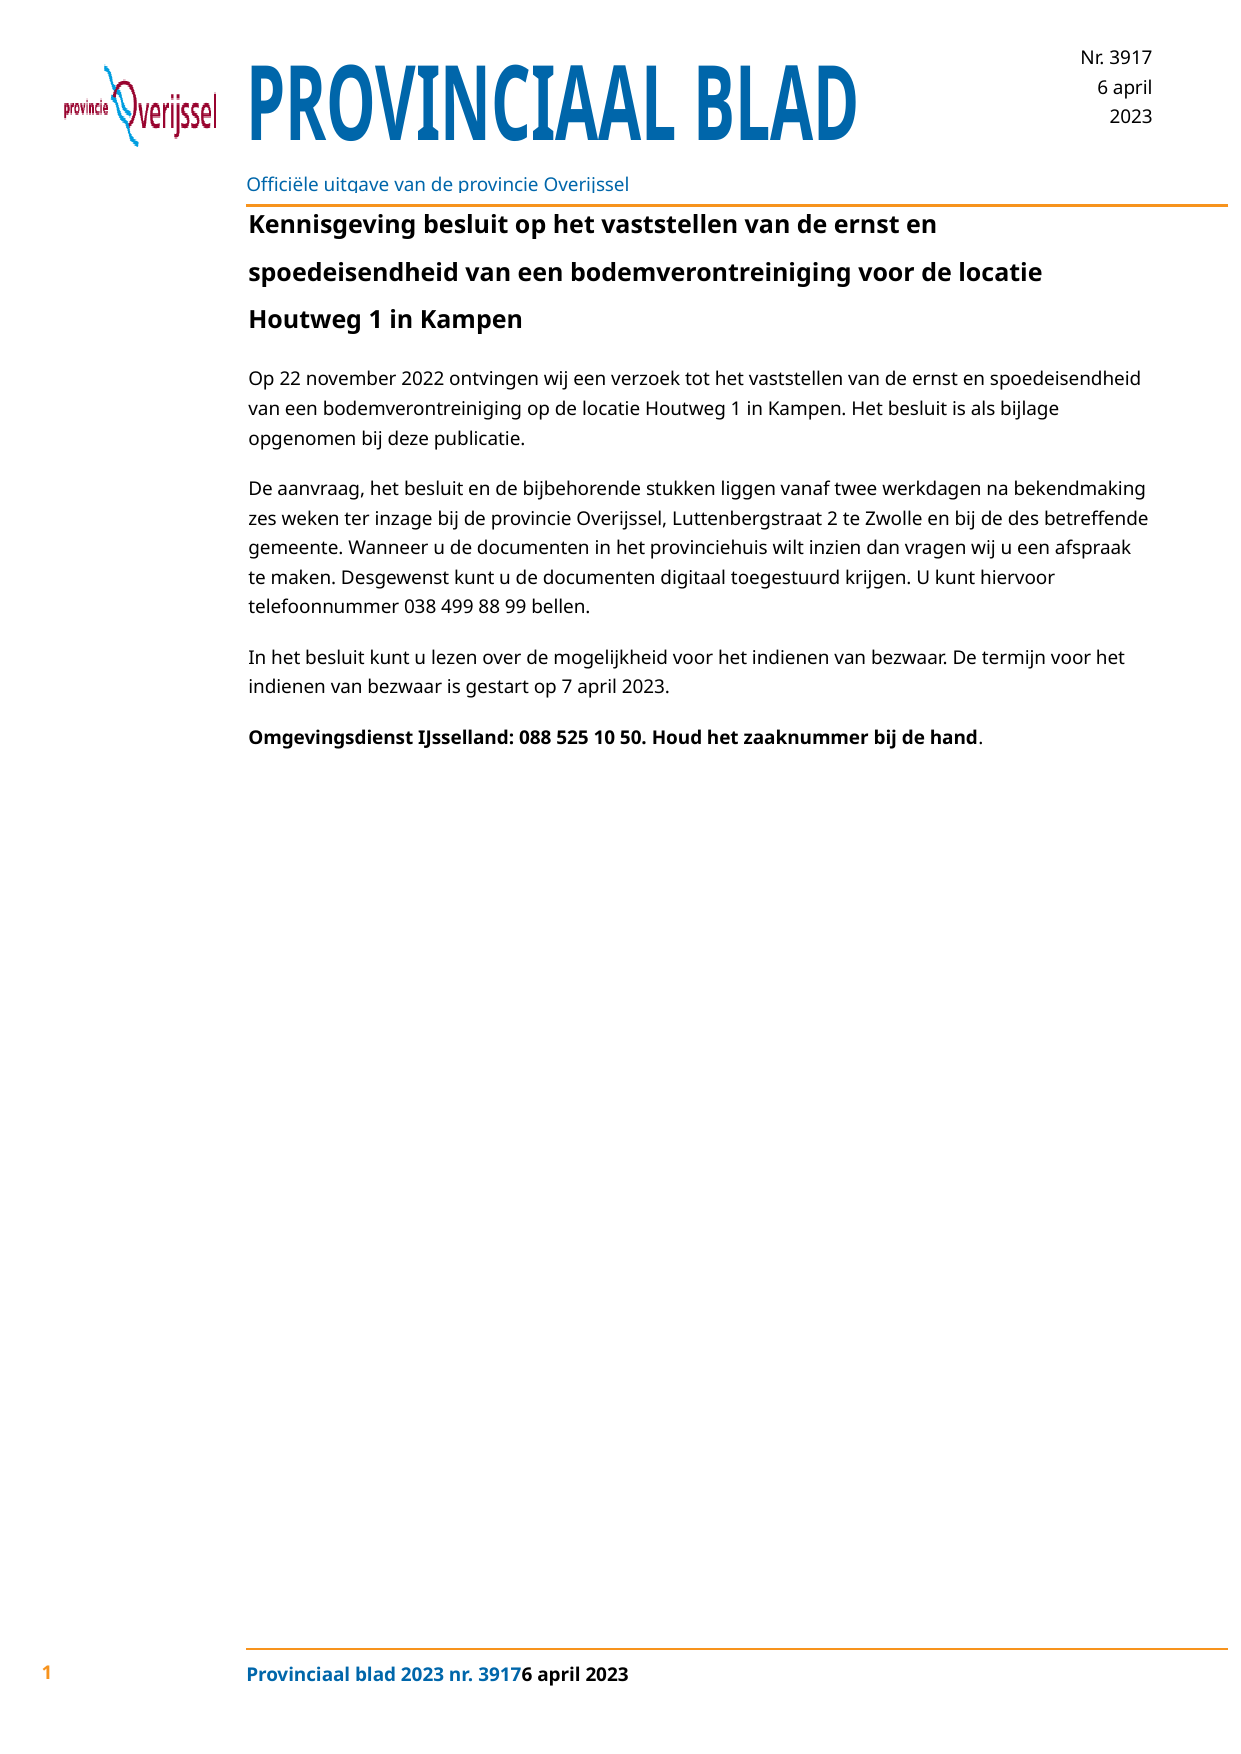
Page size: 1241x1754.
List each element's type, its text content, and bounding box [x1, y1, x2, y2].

text De aanvraag, het besluit en de bijbehorende stukken liggen vanaf twee werkdagen na bekendmaking zes weken ter inzage bij de provincie Overijssel, Luttenbergstraat 2 te Zwolle en bij de des betreffende gemeente. Wanneer u de documenten in het provinciehuis wilt inzien dan vragen wij u een afspraak te maken. Desgewenst kunt u de documenten digitaal toegestuurd krijgen. U kunt hiervoor telefoonnummer 038 499 88 99 bellen. [248, 475, 1152, 619]
text In het besluit kunt u lezen over de mogelijkheid voor het indienen van bezwaar. De termijn voor het indienen van bezwaar is gestart op 7 april 2023. [248, 644, 1152, 699]
text Kennisgeving besluit op het vaststellen van de ernst en spoedeisendheid van een bodemverontreiniging voor de locatie Houtweg 1 in Kampen [248, 207, 1152, 336]
text Omgevingsdienst IJsselland: 088 525 10 50. Houd het zaaknummer bij de hand. [248, 724, 1152, 749]
picture [41, 47, 231, 172]
text Op 22 november 2022 ontvingen wij een verzoek tot het vaststellen van de ernst en spoedeisendheid van een bodemverontreiniging op de locatie Houtweg 1 in Kampen. Het besluit is als bijlage opgenomen bij deze publicatie. [248, 366, 1152, 450]
